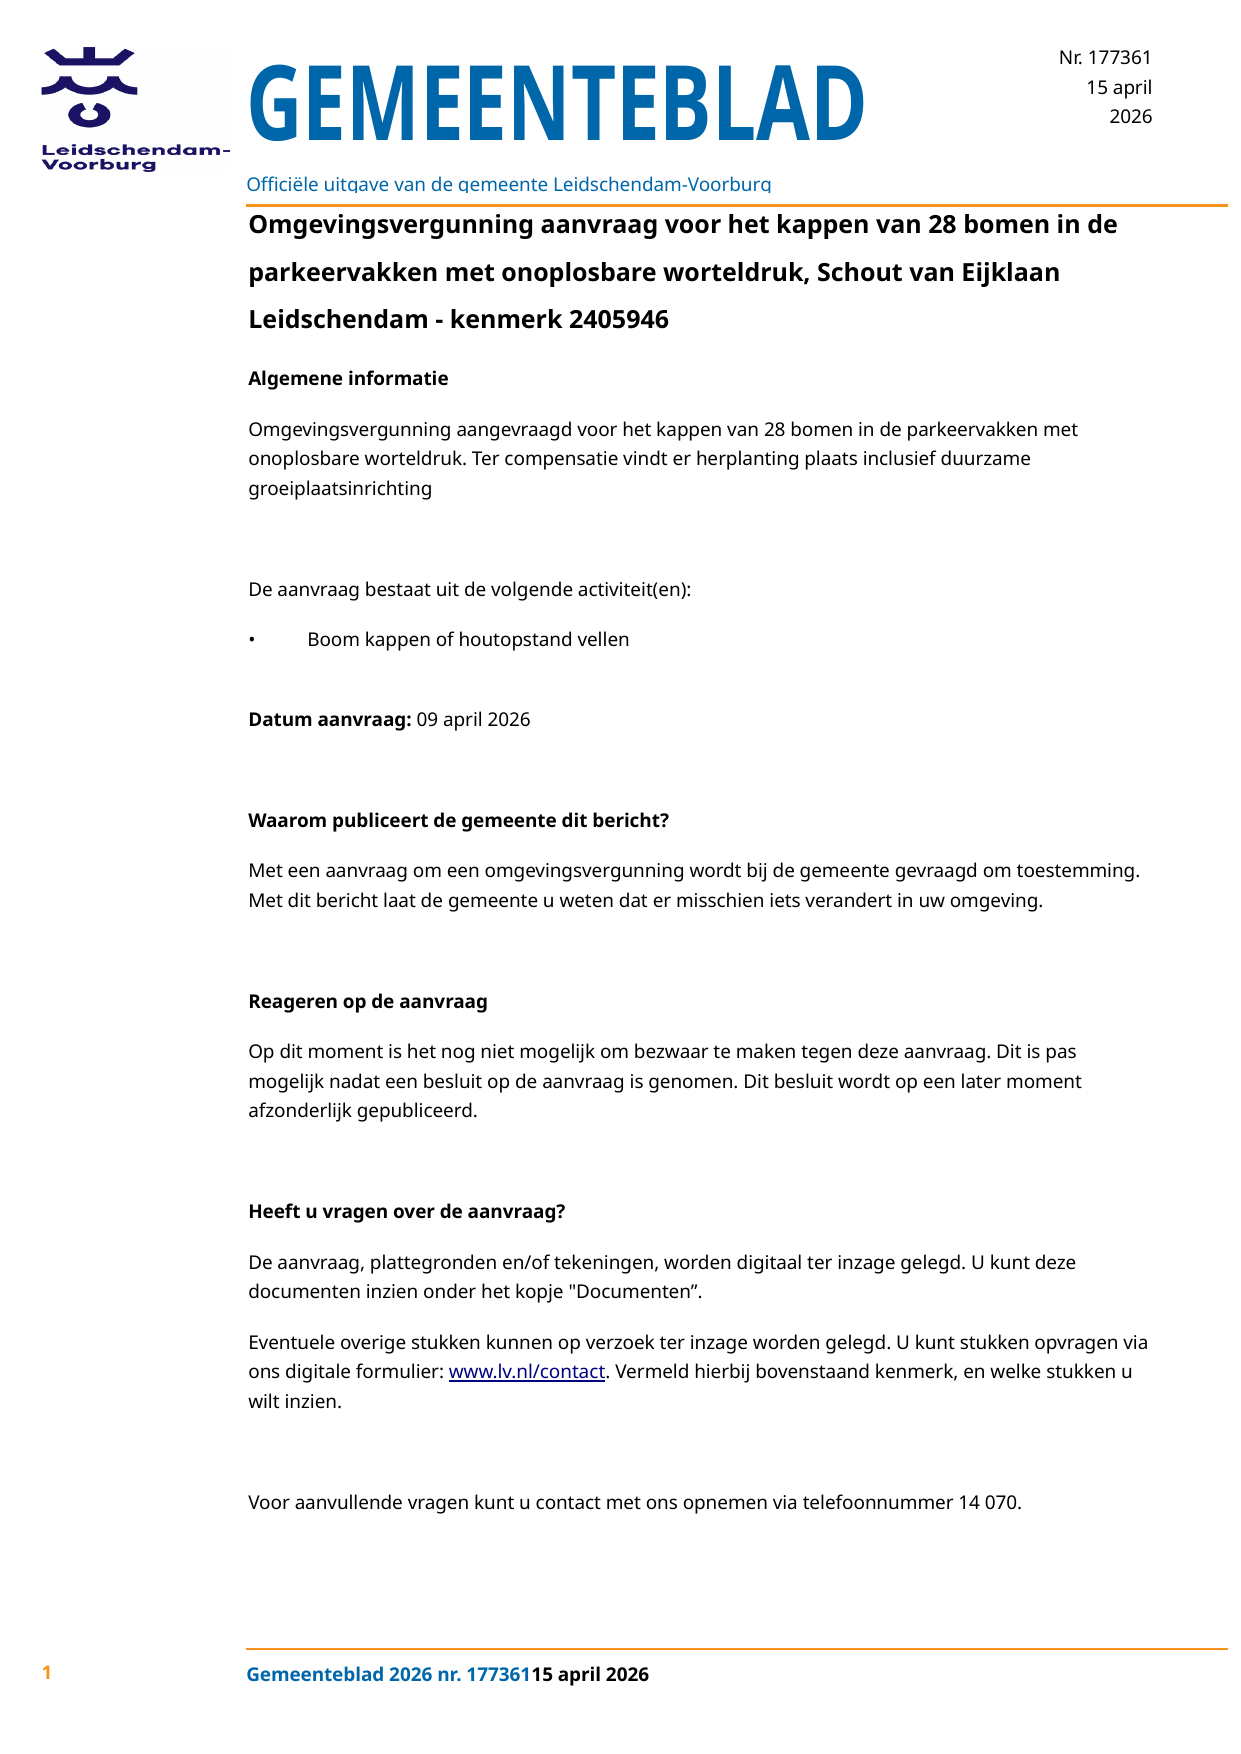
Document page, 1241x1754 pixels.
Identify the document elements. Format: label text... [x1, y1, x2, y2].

text Reageren op de aanvraag [248, 988, 1152, 1014]
list Boom kappen of houtopstand vellen [248, 626, 1152, 652]
text De aanvraag, plattegronden en/of tekeningen, worden digitaal ter inzage gelegd. U kunt deze documenten inzien onder het kopje "Documenten”. [248, 1249, 1152, 1304]
text Met een aanvraag om een omgevingsvergunning wordt bij de gemeente gevraagd om toestemming. Met dit bericht laat de gemeente u weten dat er misschien iets verandert in uw omgeving. [248, 858, 1152, 913]
text Omgevingsvergunning aangevraagd voor het kappen van 28 bomen in de parkeervakken met onoplosbare worteldruk. Ter compensatie vindt er herplanting plaats inclusief duurzame groeiplaatsinrichting [248, 416, 1152, 501]
text Omgevingsvergunning aanvraag voor het kappen van 28 bomen in de parkeervakken met onoplosbare worteldruk, Schout van Eijklaan Leidschendam - kenmerk 2405946 [248, 207, 1152, 336]
picture [41, 47, 231, 172]
text Waarom publiceert de gemeente dit bericht? [248, 807, 1152, 833]
text Voor aanvullende vragen kunt u contact met ons opnemen via telefoonnummer 14 070. [248, 1489, 1152, 1514]
text Eventuele overige stukken kunnen op verzoek ter inzage worden gelegd. U kunt stukken opvragen via ons digitale formulier: www.lv.nl/contact. Vermeld hierbij bovenstaand kenmerk, en welke stukken u wilt inzien. [248, 1329, 1152, 1414]
text Algemene informatie [248, 366, 1152, 391]
text De aanvraag bestaat uit de volgende activiteit(en): [248, 576, 1152, 602]
text Heeft u vragen over de aanvraag? [248, 1198, 1152, 1224]
text Op dit moment is het nog niet mogelijk om bezwaar te maken tegen deze aanvraag. Dit is pas mogelijk nadat een besluit op de aanvraag is genomen. Dit besluit wordt op een later moment afzonderlijk gepubliceerd. [248, 1038, 1152, 1123]
text Datum aanvraag: 09 april 2026 [248, 706, 1152, 732]
